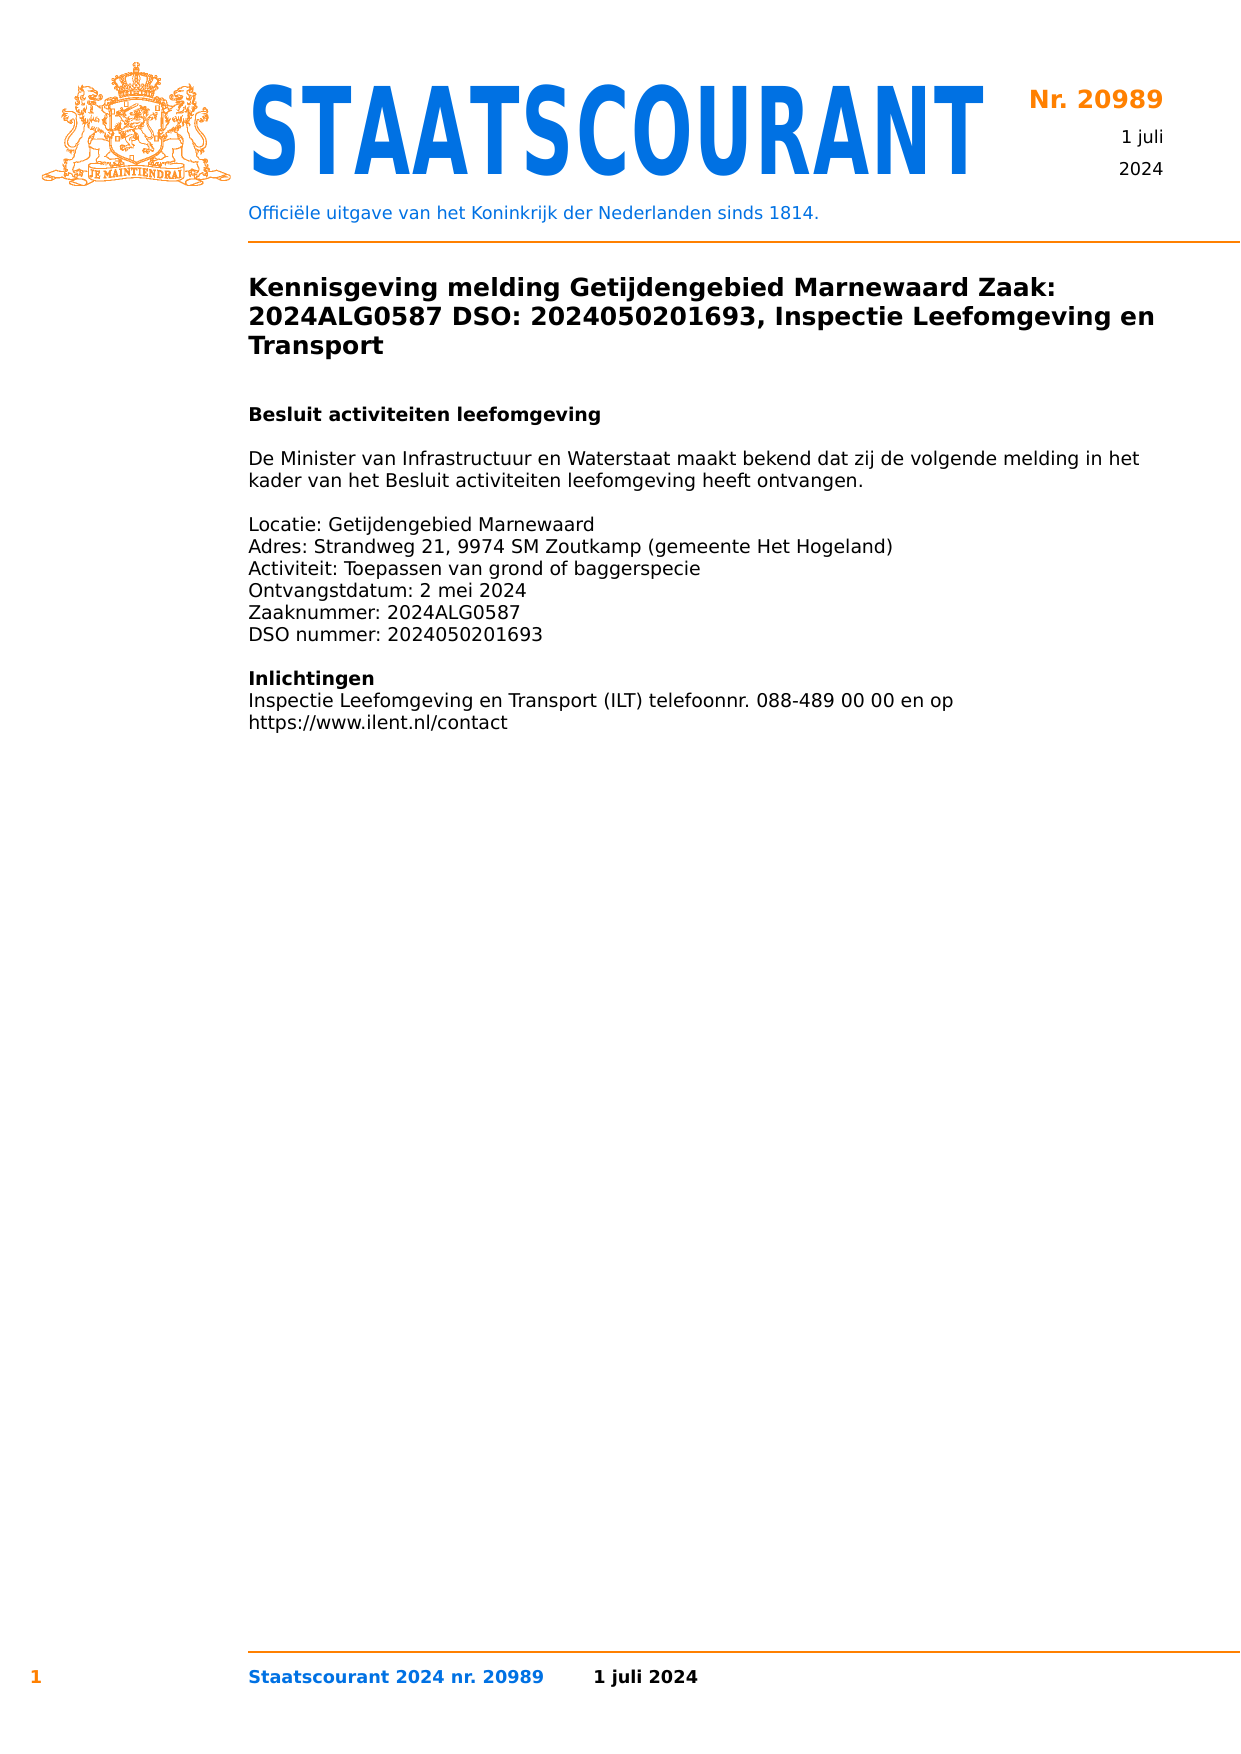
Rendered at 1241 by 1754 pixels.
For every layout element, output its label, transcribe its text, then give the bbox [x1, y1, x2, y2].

table_header Nr. 20989 [998, 62, 1240, 121]
text Ontvangstdatum: 2 mei 2024 [248, 580, 1163, 602]
table_header [25, 62, 248, 241]
text Besluit activiteiten leefomgeving [248, 404, 1163, 426]
table_header STAATSCOURANT [248, 62, 998, 203]
table_cell 2024 [998, 153, 1240, 203]
text Activiteit: Toepassen van grond of baggerspecie [248, 558, 1163, 580]
table_cell 1 juli [998, 121, 1240, 153]
text Inspectie Leefomgeving en Transport (ILT) telefoonnr. 088-489 00 00 en op https://www.ilent.nl/contact [248, 690, 1163, 734]
text DSO nummer: 2024050201693 [248, 624, 1163, 646]
text De Minister van Infrastructuur en Waterstaat maakt bekend dat zij de volgende melding in het kader van het Besluit activiteiten leefomgeving heeft ontvangen. [248, 448, 1163, 492]
subtitle Kennisgeving melding Getijdengebied Marnewaard Zaak: 2024ALG0587 DSO: 2024050201693, Inspectie Leefomgeving en Transport [248, 273, 1163, 361]
picture [41, 62, 231, 186]
text Inlichtingen [248, 668, 1163, 690]
table_cell Officiële uitgave van het Koninkrijk der Nederlanden sinds 1814. [248, 203, 1240, 241]
text Adres: Strandweg 21, 9974 SM Zoutkamp (gemeente Het Hogeland) [248, 536, 1163, 558]
text Locatie: Getijdengebied Marnewaard [248, 514, 1163, 536]
text Zaaknummer: 2024ALG0587 [248, 602, 1163, 624]
